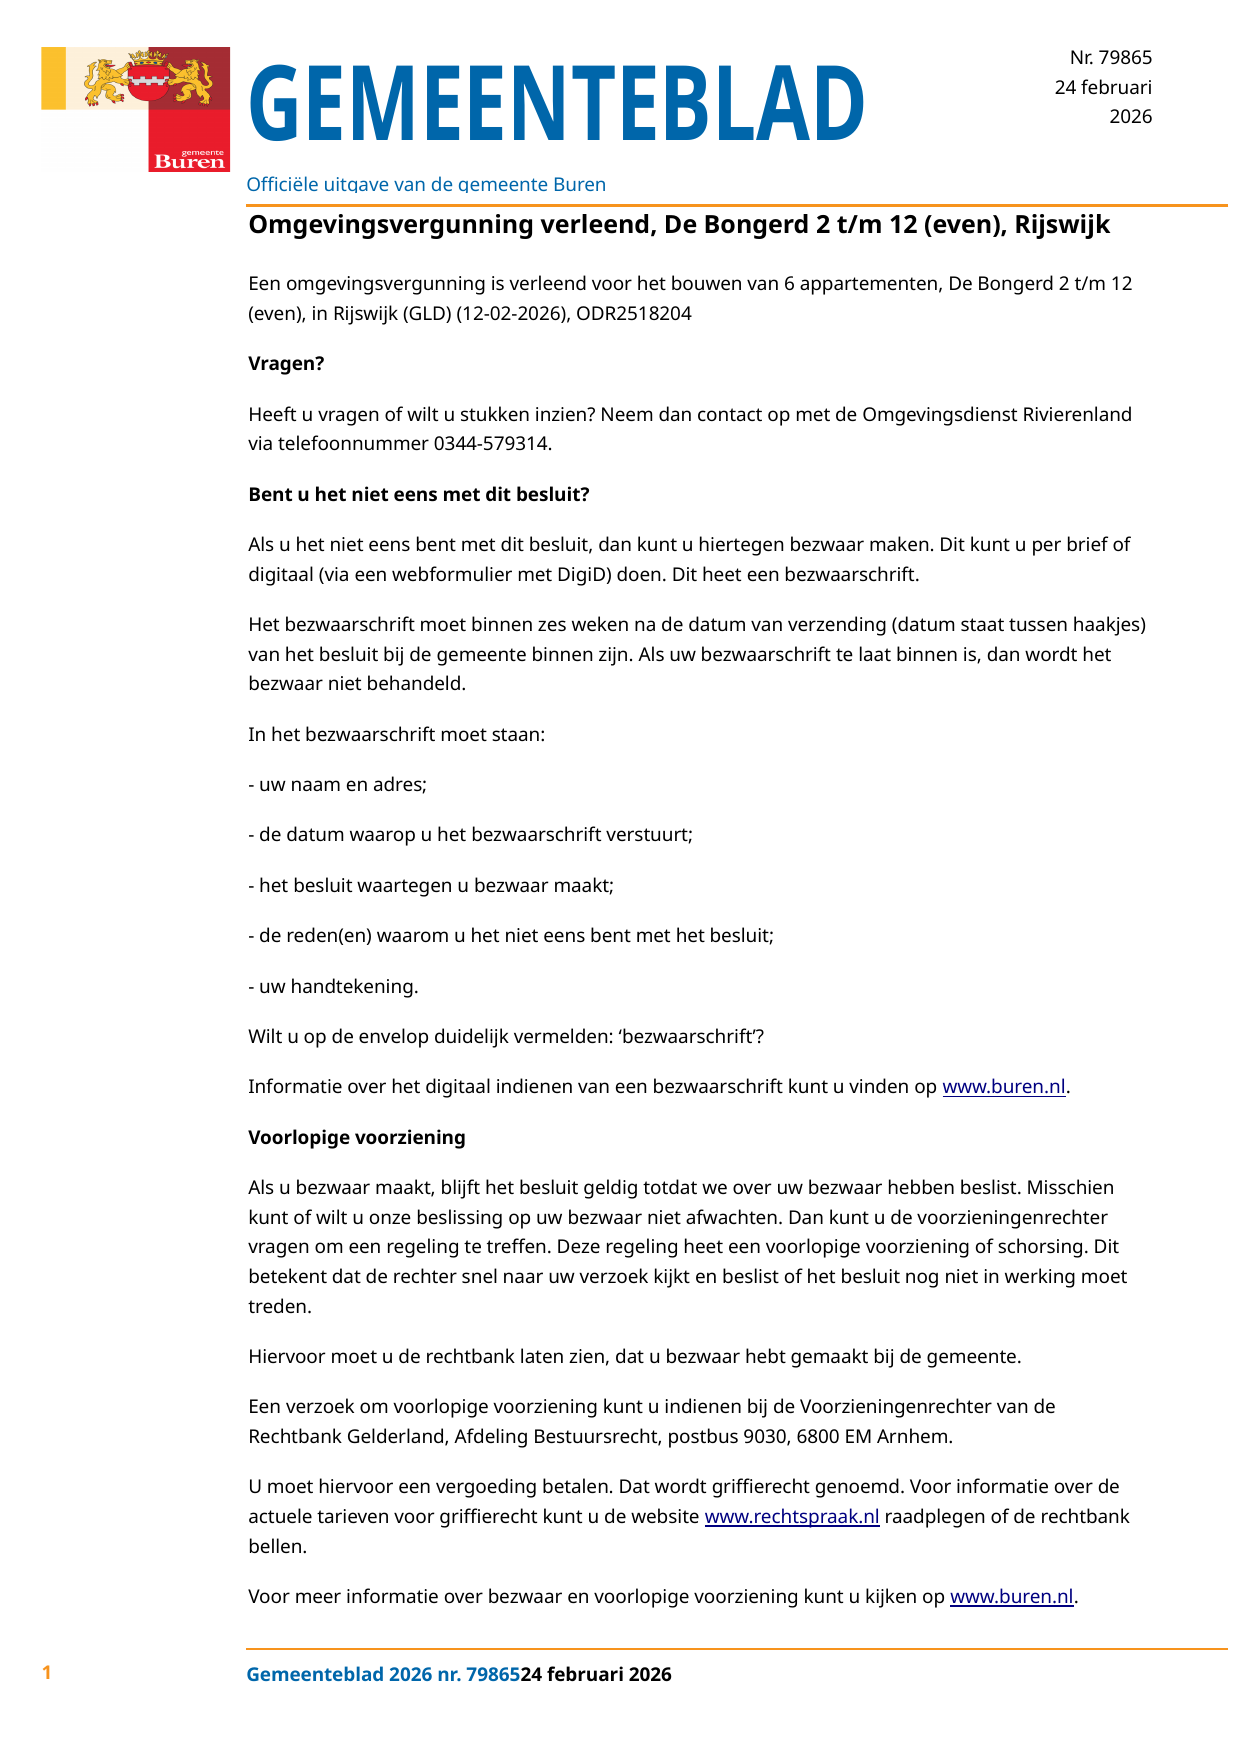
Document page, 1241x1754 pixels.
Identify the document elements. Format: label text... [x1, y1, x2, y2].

text Heeft u vragen of wilt u stukken inzien? Neem dan contact op met de Omgevingsdienst Rivierenland via telefoonnummer 0344-579314. [248, 401, 1152, 456]
text - uw handtekening. [248, 973, 1152, 998]
text - de reden(en) waarom u het niet eens bent met het besluit; [248, 922, 1152, 948]
text Als u bezwaar maakt, blijft het besluit geldig totdat we over uw bezwaar hebben beslist. Misschien kunt of wilt u onze beslissing op uw bezwaar niet afwachten. Dan kunt u de voorzieningenrechter vragen om een regeling te treffen. Deze regeling heet een voorlopige voorziening of schorsing. Dit betekent dat de rechter snel naar uw verzoek kijkt en beslist of het besluit nog niet in werking moet treden. [248, 1174, 1152, 1318]
text Vragen? [248, 350, 1152, 376]
text Als u het niet eens bent met dit besluit, dan kunt u hiertegen bezwaar maken. Dit kunt u per brief of digitaal (via een webformulier met DigiD) doen. Dit heet een bezwaarschrift. [248, 531, 1152, 586]
text Omgevingsvergunning verleend, De Bongerd 2 t/m 12 (even), Rijswijk [248, 207, 1152, 241]
text - uw naam en adres; [248, 771, 1152, 797]
text Het bezwaarschrift moet binnen zes weken na de datum van verzending (datum staat tussen haakjes) van het besluit bij de gemeente binnen zijn. Als uw bezwaarschrift te laat binnen is, dan wordt het bezwaar niet behandeld. [248, 611, 1152, 696]
text Een omgevingsvergunning is verleend voor het bouwen van 6 appartementen, De Bongerd 2 t/m 12 (even), in Rijswijk (GLD) (12-02-2026), ODR2518204 [248, 270, 1152, 326]
text Bent u het niet eens met dit besluit? [248, 481, 1152, 506]
text Hiervoor moet u de rechtbank laten zien, dat u bezwaar hebt gemaakt bij de gemeente. [248, 1343, 1152, 1369]
text Een verzoek om voorlopige voorziening kunt u indienen bij de Voorzieningenrechter van de Rechtbank Gelderland, Afdeling Bestuursrecht, postbus 9030, 6800 EM Arnhem. [248, 1394, 1152, 1449]
text Voorlopige voorziening [248, 1124, 1152, 1150]
text Informatie over het digitaal indienen van een bezwaarschrift kunt u vinden op www.buren.nl. [248, 1074, 1152, 1099]
text - het besluit waartegen u bezwaar maakt; [248, 872, 1152, 898]
text Wilt u op de envelop duidelijk vermelden: ‘bezwaarschrift’? [248, 1023, 1152, 1049]
picture [41, 47, 231, 172]
text Voor meer informatie over bezwaar en voorlopige voorziening kunt u kijken op www.buren.nl. [248, 1583, 1152, 1609]
text - de datum waarop u het bezwaarschrift verstuurt; [248, 822, 1152, 847]
text U moet hiervoor een vergoeding betalen. Dat wordt griffierecht genoemd. Voor informatie over de actuele tarieven voor griffierecht kunt u de website www.rechtspraak.nl raadplegen of de rechtbank bellen. [248, 1474, 1152, 1558]
text In het bezwaarschrift moet staan: [248, 721, 1152, 746]
